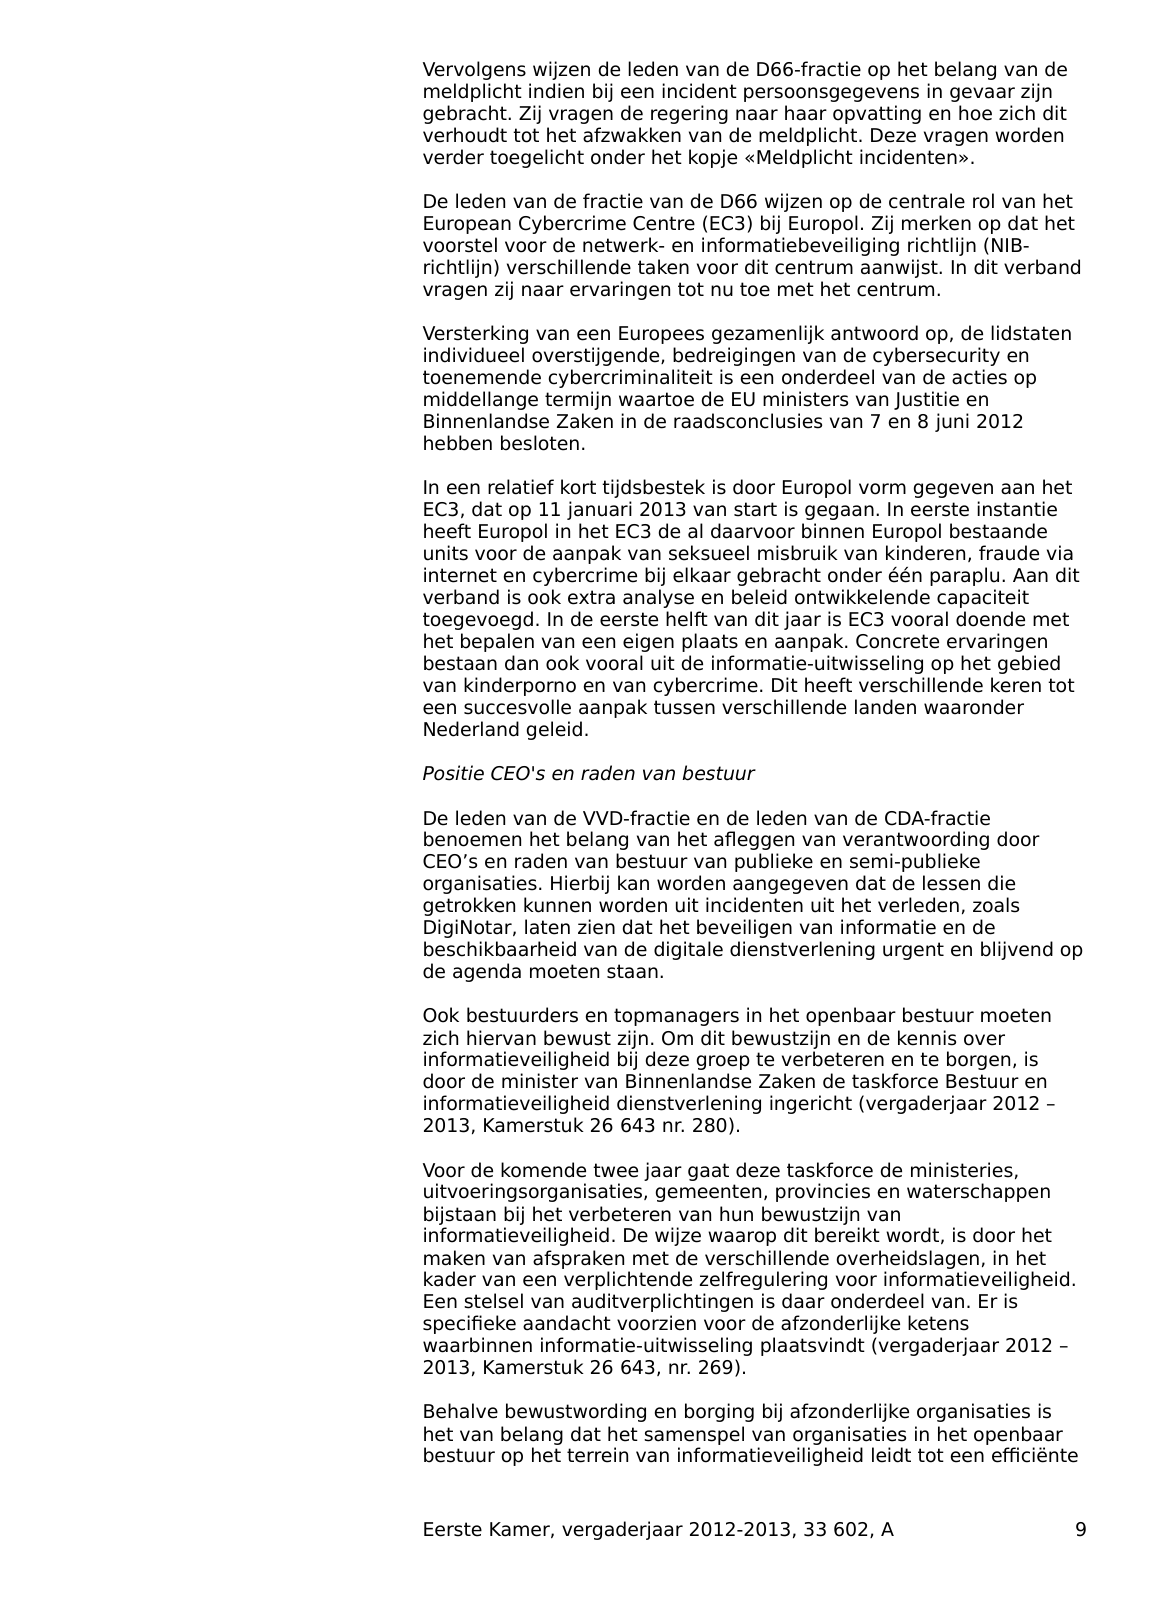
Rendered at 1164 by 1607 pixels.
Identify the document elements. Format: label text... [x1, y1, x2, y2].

text Vervolgens wijzen de leden van de D66-fractie op het belang van de meldplicht indien bij een incident persoonsgegevens in gevaar zijn gebracht. Zij vragen de regering naar haar opvatting en hoe zich dit verhoudt tot het afzwakken van de meldplicht. Deze vragen worden verder toegelicht onder het kopje «Meldplicht incidenten». [422, 59, 1087, 169]
text De leden van de fractie van de D66 wijzen op de centrale rol van het European Cybercrime Centre (EC3) bij Europol. Zij merken op dat het voorstel voor de netwerk- en informatiebeveiliging richtlijn (NIB-richtlijn) verschillende taken voor dit centrum aanwijst. In dit verband vragen zij naar ervaringen tot nu toe met het centrum. [422, 191, 1087, 301]
text Behalve bewustwording en borging bij afzonderlijke organisaties is het van belang dat het samenspel van organisaties in het openbaar bestuur op het terrein van informatieveiligheid leidt tot een efficiënte [422, 1401, 1087, 1467]
text Versterking van een Europees gezamenlijk antwoord op, de lidstaten individueel overstijgende, bedreigingen van de cybersecurity en toenemende cybercriminaliteit is een onderdeel van de acties op middellange termijn waartoe de EU ministers van Justitie en Binnenlandse Zaken in de raadsconclusies van 7 en 8 juni 2012 hebben besloten. [422, 323, 1087, 455]
text In een relatief kort tijdsbestek is door Europol vorm gegeven aan het EC3, dat op 11 januari 2013 van start is gegaan. In eerste instantie heeft Europol in het EC3 de al daarvoor binnen Europol bestaande units voor de aanpak van seksueel misbruik van kinderen, fraude via internet en cybercrime bij elkaar gebracht onder één paraplu. Aan dit verband is ook extra analyse en beleid ontwikkelende capaciteit toegevoegd. In de eerste helft van dit jaar is EC3 vooral doende met het bepalen van een eigen plaats en aanpak. Concrete ervaringen bestaan dan ook vooral uit de informatie-uitwisseling op het gebied van kinderporno en van cybercrime. Dit heeft verschillende keren tot een succesvolle aanpak tussen verschillende landen waaronder Nederland geleid. [422, 477, 1087, 741]
text Voor de komende twee jaar gaat deze taskforce de ministeries, uitvoeringsorganisaties, gemeenten, provincies en waterschappen bijstaan bij het verbeteren van hun bewustzijn van informatieveiligheid. De wijze waarop dit bereikt wordt, is door het maken van afspraken met de verschillende overheidslagen, in het kader van een verplichtende zelfregulering voor informatieveiligheid. Een stelsel van auditverplichtingen is daar onderdeel van. Er is specifieke aandacht voorzien voor de afzonderlijke ketens waarbinnen informatie-uitwisseling plaatsvindt (vergaderjaar 2012 – 2013, Kamerstuk 26 643, nr. 269). [422, 1159, 1087, 1379]
subtitle Positie CEO's en raden van bestuur [422, 763, 1087, 785]
text Ook bestuurders en topmanagers in het openbaar bestuur moeten zich hiervan bewust zijn. Om dit bewustzijn en de kennis over informatieveiligheid bij deze groep te verbeteren en te borgen, is door de minister van Binnenlandse Zaken de taskforce Bestuur en informatieveiligheid dienstverlening ingericht (vergaderjaar 2012 – 2013, Kamerstuk 26 643 nr. 280). [422, 1005, 1087, 1137]
text De leden van de VVD-fractie en de leden van de CDA-fractie benoemen het belang van het afleggen van verantwoording door CEO’s en raden van bestuur van publieke en semi-publieke organisaties. Hierbij kan worden aangegeven dat de lessen die getrokken kunnen worden uit incidenten uit het verleden, zoals DigiNotar, laten zien dat het beveiligen van informatie en de beschikbaarheid van de digitale dienstverlening urgent en blijvend op de agenda moeten staan. [422, 807, 1087, 983]
